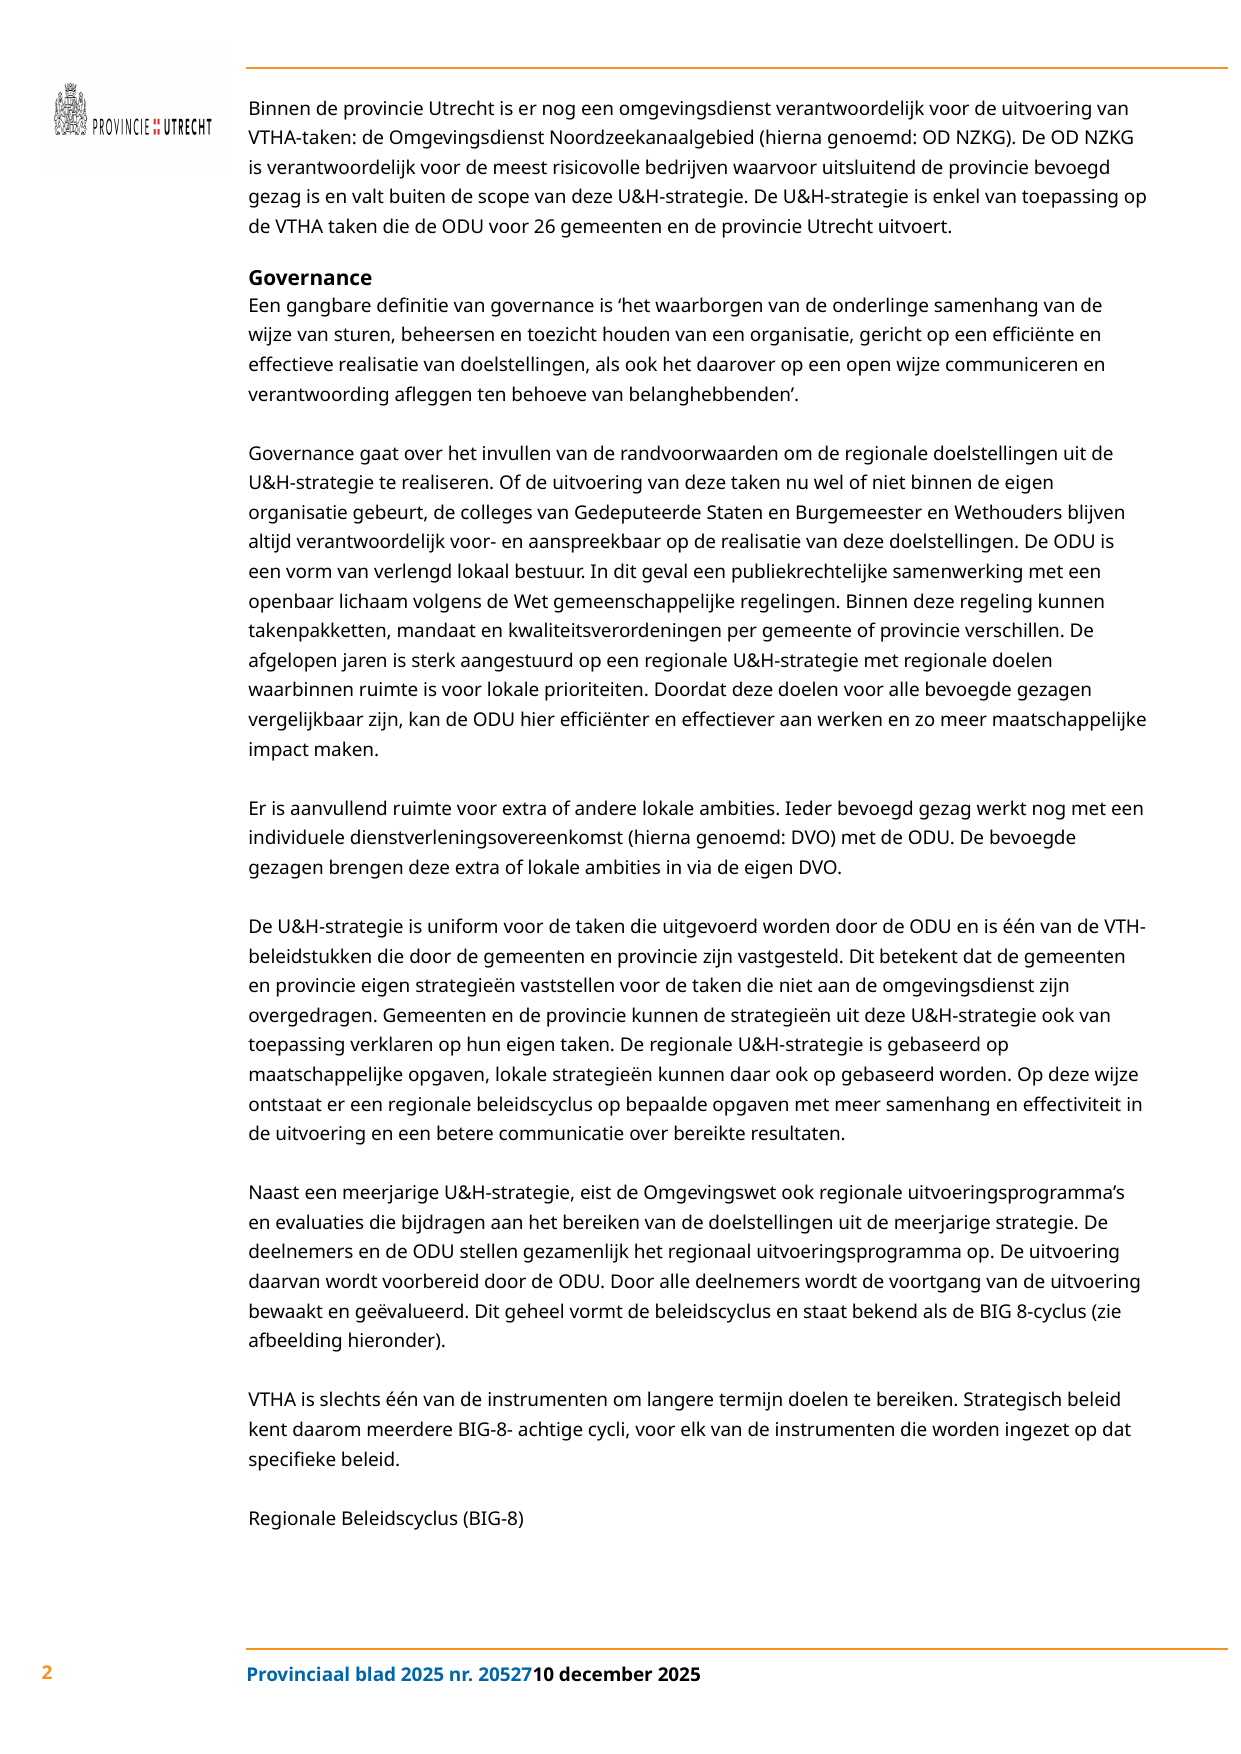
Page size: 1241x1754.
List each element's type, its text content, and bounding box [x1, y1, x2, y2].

text Er is aanvullend ruimte voor extra of andere lokale ambities. Ieder bevoegd gezag werkt nog met een individuele dienstverleningsovereenkomst (hierna genoemd: DVO) met de ODU. De bevoegde gezagen brengen deze extra of lokale ambities in via de eigen DVO. [248, 795, 1152, 880]
text De U&H-strategie is uniform voor de taken die uitgevoerd worden door de ODU en is één van de VTH-beleidstukken die door de gemeenten en provincie zijn vastgesteld. Dit betekent dat de gemeenten en provincie eigen strategieën vaststellen voor de taken die niet aan de omgevingsdienst zijn overgedragen. Gemeenten en de provincie kunnen de strategieën uit deze U&H-strategie ook van toepassing verklaren op hun eigen taken. De regionale U&H-strategie is gebaseerd op maatschappelijke opgaven, lokale strategieën kunnen daar ook op gebaseerd worden. Op deze wijze ontstaat er een regionale beleidscyclus op bepaalde opgaven met meer samenhang en effectiviteit in de uitvoering en een betere communicatie over bereikte resultaten. [248, 913, 1152, 1146]
text Regionale Beleidscyclus (BIG-8) [248, 1505, 1152, 1531]
text VTHA is slechts één van de instrumenten om langere termijn doelen te bereiken. Strategisch beleid kent daarom meerdere BIG-8- achtige cycli, voor elk van de instrumenten die worden ingezet op dat specifieke beleid. [248, 1387, 1152, 1471]
text Governance [248, 263, 1152, 292]
text Binnen de provincie Utrecht is er nog een omgevingsdienst verantwoordelijk voor de uitvoering van VTHA-taken: de Omgevingsdienst Noordzeekanaalgebied (hierna genoemd: OD NZKG). De OD NZKG is verantwoordelijk voor de meest risicovolle bedrijven waarvoor uitsluitend de provincie bevoegd gezag is en valt buiten de scope van deze U&H-strategie. De U&H-strategie is enkel van toepassing op de VTHA taken die de ODU voor 26 gemeenten en de provincie Utrecht uitvoert. [248, 95, 1152, 239]
text Naast een meerjarige U&H-strategie, eist de Omgevingswet ook regionale uitvoeringsprogramma’s en evaluaties die bijdragen aan het bereiken van de doelstellingen uit de meerjarige strategie. De deelnemers en de ODU stellen gezamenlijk het regionaal uitvoeringsprogramma op. De uitvoering daarvan wordt voorbereid door de ODU. Door alle deelnemers wordt de voortgang van de uitvoering bewaakt en geëvalueerd. Dit geheel vormt de beleidscyclus en staat bekend als de BIG 8-cyclus (zie afbeelding hieronder). [248, 1179, 1152, 1353]
text Een gangbare definitie van governance is ‘het waarborgen van de onderlinge samenhang van de wijze van sturen, beheersen en toezicht houden van een organisatie, gericht op een efficiënte en effectieve realisatie van doelstellingen, als ook het daarover op een open wijze communiceren en verantwoording afleggen ten behoeve van belanghebbenden’. [248, 292, 1152, 406]
text Governance gaat over het invullen van de randvoorwaarden om de regionale doelstellingen uit de U&H-strategie te realiseren. Of de uitvoering van deze taken nu wel of niet binnen de eigen organisatie gebeurt, de colleges van Gedeputeerde Staten en Burgemeester en Wethouders blijven altijd verantwoordelijk voor- en aanspreekbaar op de realisatie van deze doelstellingen. De ODU is een vorm van verlengd lokaal bestuur. In dit geval een publiekrechtelijke samenwerking met een openbaar lichaam volgens de Wet gemeenschappelijke regelingen. Binnen deze regeling kunnen takenpakketten, mandaat en kwaliteitsverordeningen per gemeente of provincie verschillen. De afgelopen jaren is sterk aangestuurd op een regionale U&H-strategie met regionale doelen waarbinnen ruimte is voor lokale prioriteiten. Doordat deze doelen voor alle bevoegde gezagen vergelijkbaar zijn, kan de ODU hier efficiënter en effectiever aan werken en zo meer maatschappelijke impact maken. [248, 440, 1152, 761]
picture [41, 47, 231, 172]
